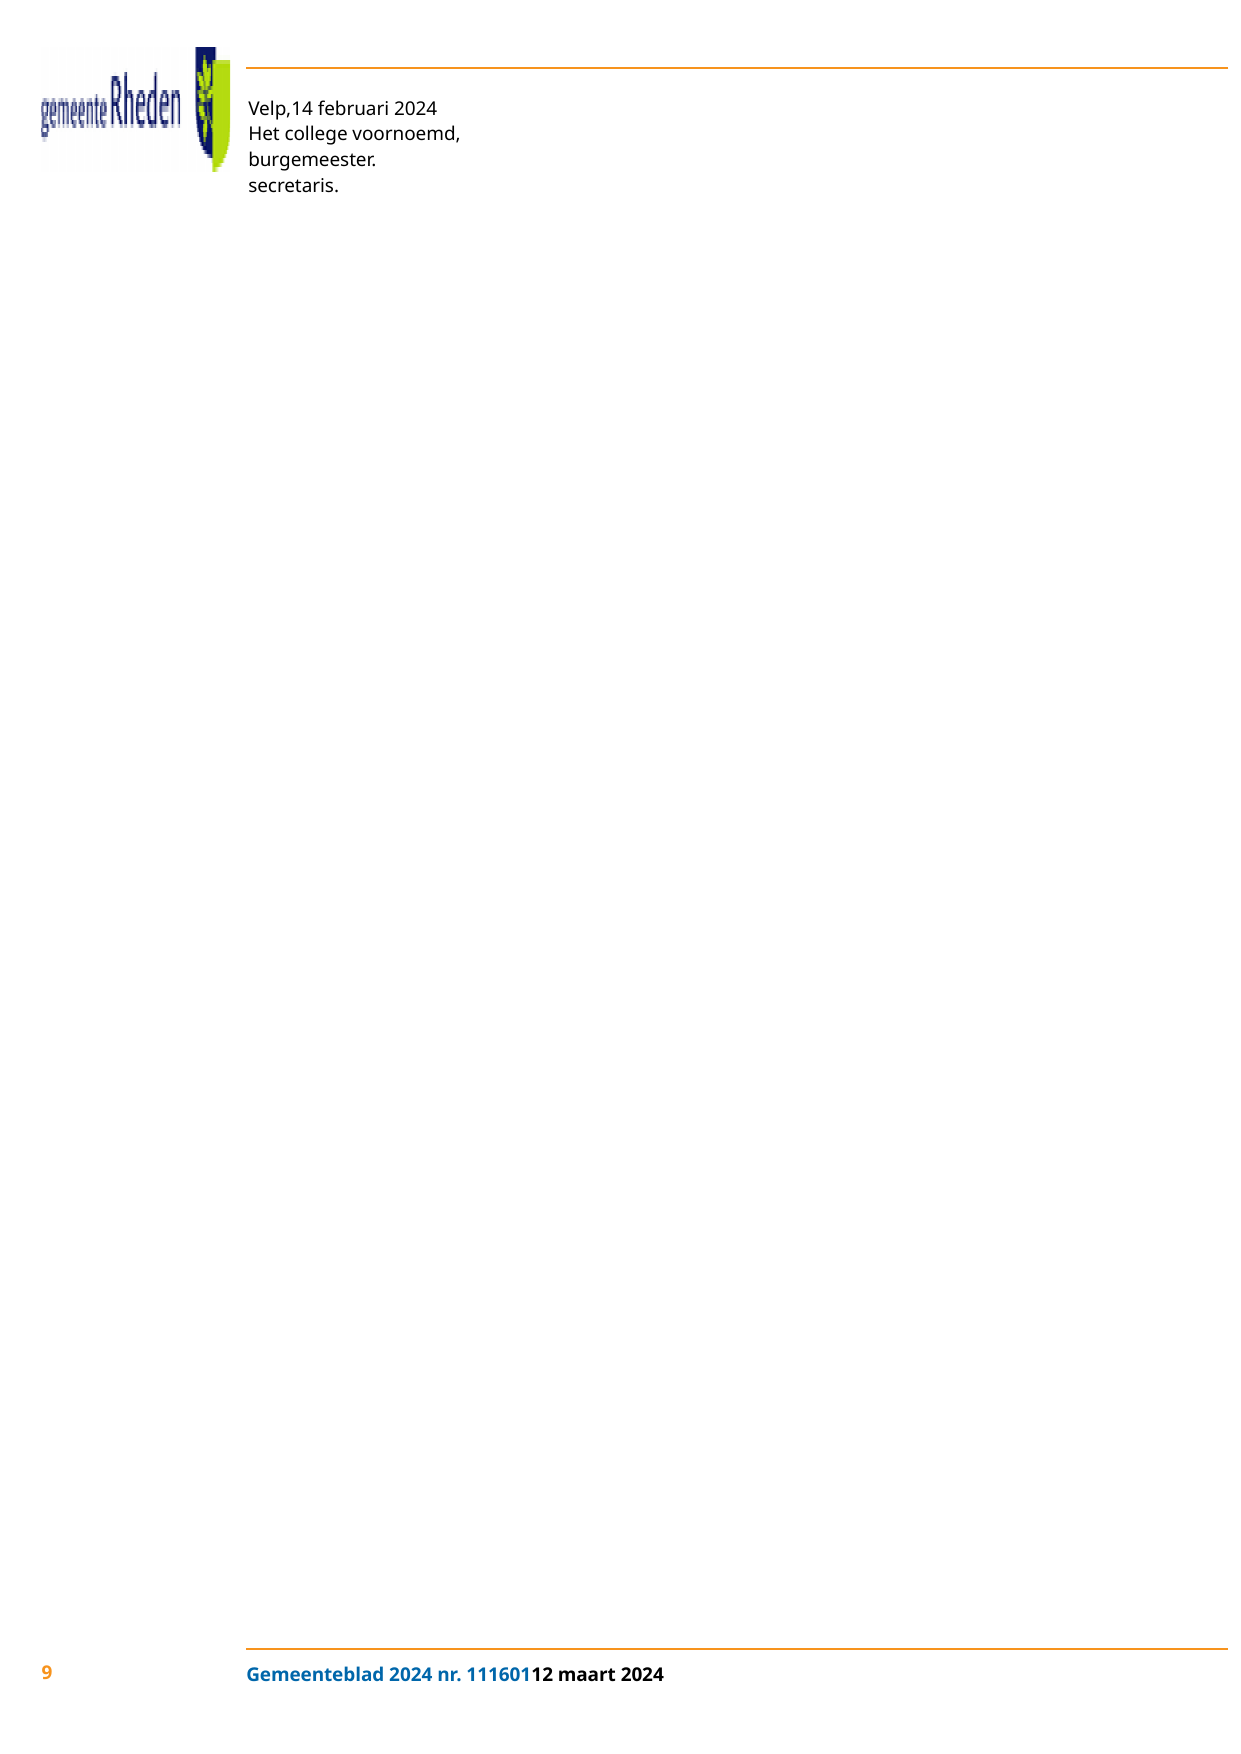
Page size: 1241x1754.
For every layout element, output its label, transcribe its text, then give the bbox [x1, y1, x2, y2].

text secretaris. [248, 172, 1152, 198]
text Velp,14 februari 2024 [248, 95, 1152, 121]
text Het college voornoemd, [248, 121, 1152, 146]
picture [41, 47, 231, 172]
text burgemeester. [248, 146, 1152, 172]
